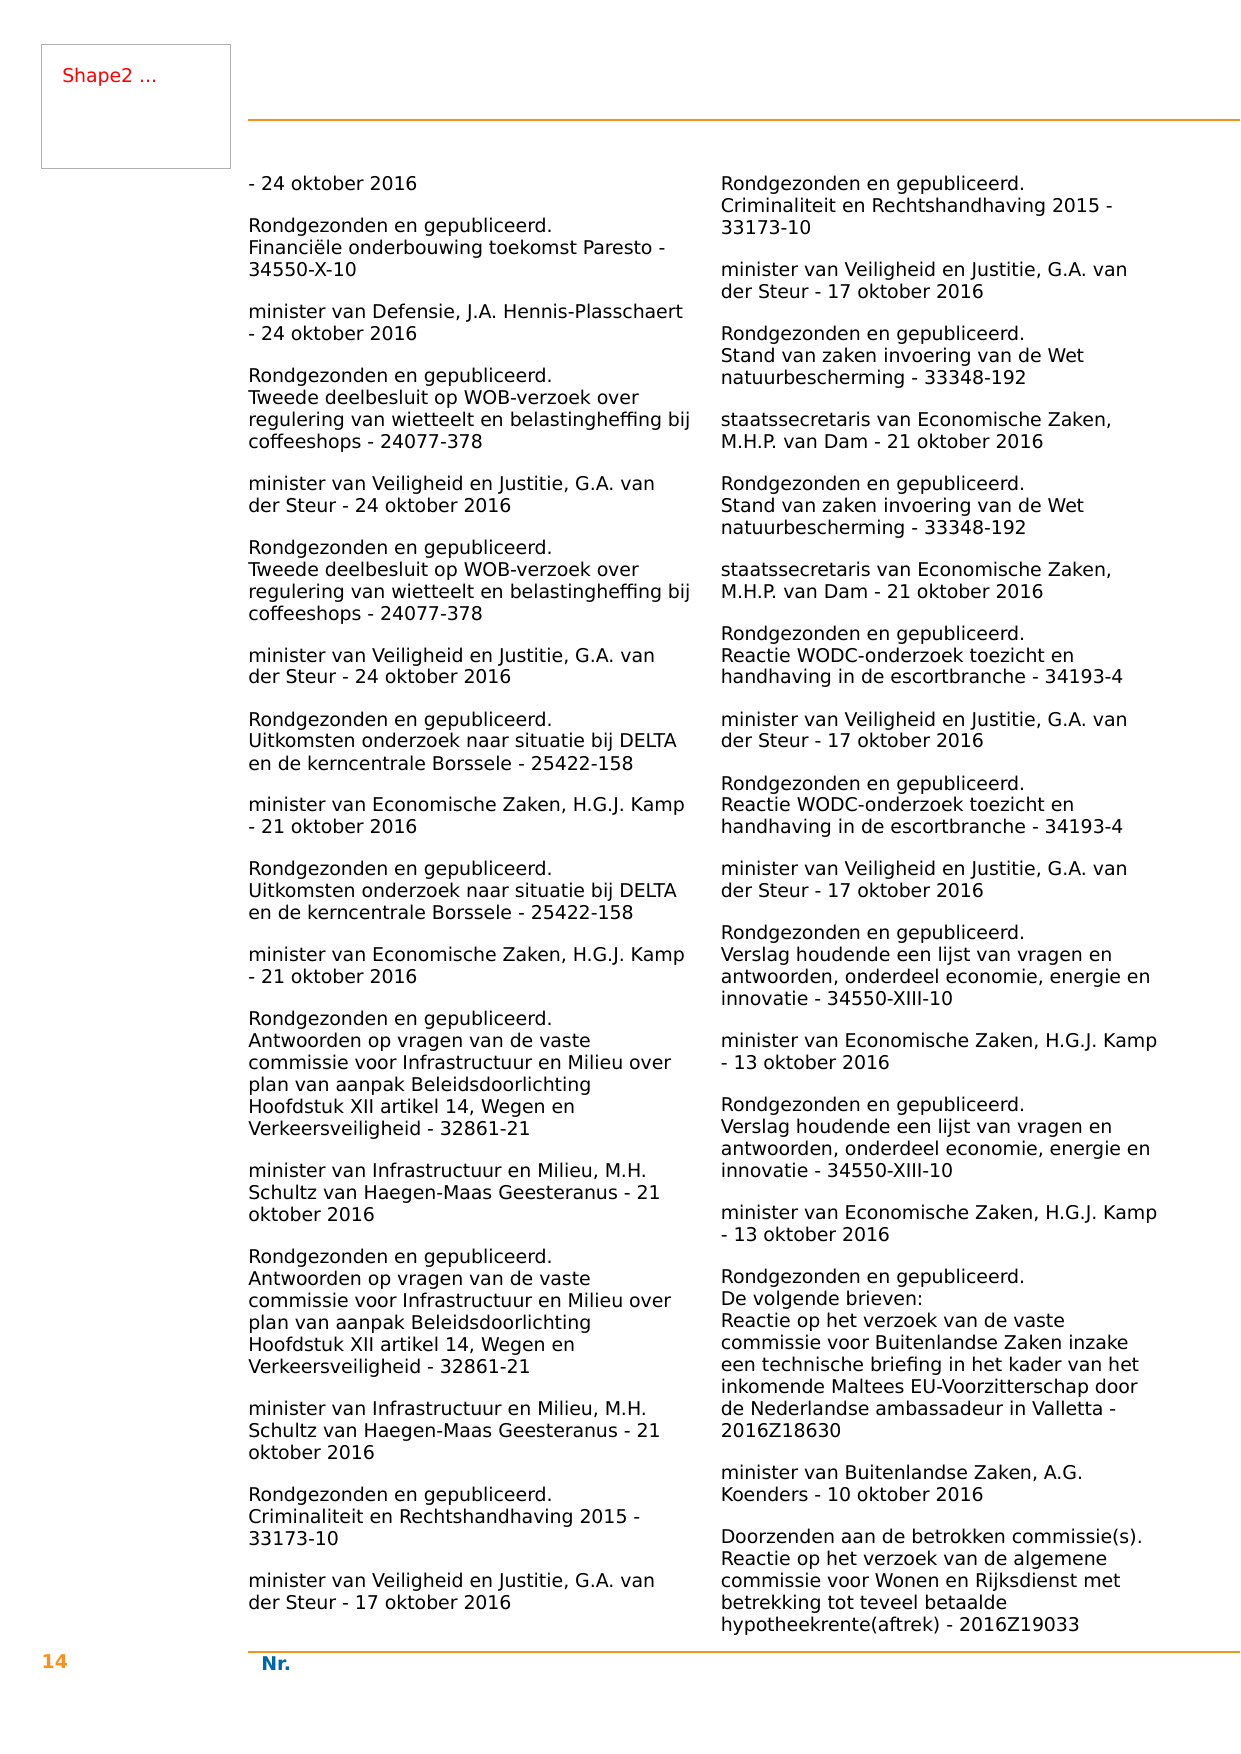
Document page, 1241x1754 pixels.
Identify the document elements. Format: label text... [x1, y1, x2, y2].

text minister van Infrastructuur en Milieu, M.H. Schultz van Haegen-Maas Geesteranus - 21 oktober 2016 [248, 1160, 691, 1226]
text Rondgezonden en gepubliceerd. [248, 1008, 691, 1030]
text Stand van zaken invoering van de Wet natuurbescherming - 33348-192 [721, 345, 1163, 389]
text Rondgezonden en gepubliceerd. [721, 622, 1163, 644]
text Rondgezonden en gepubliceerd. [721, 1266, 1163, 1288]
text minister van Buitenlandse Zaken, A.G. Koenders - 10 oktober 2016 [721, 1462, 1163, 1506]
text minister van Veiligheid en Justitie, G.A. van der Steur - 17 oktober 2016 [721, 858, 1163, 902]
text Rondgezonden en gepubliceerd. [248, 1484, 691, 1506]
text minister van Economische Zaken, H.G.J. Kamp - 21 oktober 2016 [248, 794, 691, 838]
text - 24 oktober 2016 [248, 173, 691, 195]
text minister van Veiligheid en Justitie, G.A. van der Steur - 24 oktober 2016 [248, 473, 691, 517]
text Criminaliteit en Rechtshandhaving 2015 - 33173-10 [721, 195, 1163, 239]
text staatssecretaris van Economische Zaken, M.H.P. van Dam - 21 oktober 2016 [721, 558, 1163, 602]
text minister van Veiligheid en Justitie, G.A. van der Steur - 17 oktober 2016 [248, 1570, 691, 1614]
text Reactie op het verzoek van de vaste commissie voor Buitenlandse Zaken inzake een technische briefing in het kader van het inkomende Maltees EU-Voorzitterschap door de Nederlandse ambassadeur in Valletta - 2016Z18630 [721, 1310, 1163, 1442]
text Rondgezonden en gepubliceerd. [248, 215, 691, 237]
text minister van Veiligheid en Justitie, G.A. van der Steur - 17 oktober 2016 [721, 259, 1163, 303]
text minister van Infrastructuur en Milieu, M.H. Schultz van Haegen-Maas Geesteranus - 21 oktober 2016 [248, 1398, 691, 1464]
text minister van Economische Zaken, H.G.J. Kamp - 13 oktober 2016 [721, 1202, 1163, 1246]
text Criminaliteit en Rechtshandhaving 2015 - 33173-10 [248, 1506, 691, 1550]
text minister van Economische Zaken, H.G.J. Kamp - 13 oktober 2016 [721, 1030, 1163, 1074]
text Rondgezonden en gepubliceerd. [248, 708, 691, 730]
text Uitkomsten onderzoek naar situatie bij DELTA en de kerncentrale Borssele - 25422-158 [248, 730, 691, 774]
text minister van Defensie, J.A. Hennis-Plasschaert - 24 oktober 2016 [248, 301, 691, 345]
text Reactie WODC-onderzoek toezicht en handhaving in de escortbranche - 34193-4 [721, 644, 1163, 688]
text Financiële onderbouwing toekomst Paresto - 34550-X-10 [248, 237, 691, 281]
text Rondgezonden en gepubliceerd. [721, 1094, 1163, 1116]
text Stand van zaken invoering van de Wet natuurbescherming - 33348-192 [721, 494, 1163, 538]
text Rondgezonden en gepubliceerd. [248, 858, 691, 880]
text Antwoorden op vragen van de vaste commissie voor Infrastructuur en Milieu over plan van aanpak Beleidsdoorlichting Hoofdstuk XII artikel 14, Wegen en Verkeersveiligheid - 32861-21 [248, 1030, 691, 1140]
text Tweede deelbesluit op WOB-verzoek over regulering van wietteelt en belastingheffing bij coffeeshops - 24077-378 [248, 558, 691, 624]
text Rondgezonden en gepubliceerd. [721, 772, 1163, 794]
text minister van Veiligheid en Justitie, G.A. van der Steur - 17 oktober 2016 [721, 708, 1163, 752]
text Uitkomsten onderzoek naar situatie bij DELTA en de kerncentrale Borssele - 25422-158 [248, 880, 691, 924]
text minister van Veiligheid en Justitie, G.A. van der Steur - 24 oktober 2016 [248, 644, 691, 688]
text Rondgezonden en gepubliceerd. [248, 1246, 691, 1268]
text Verslag houdende een lijst van vragen en antwoorden, onderdeel economie, energie en innovatie - 34550-XIII-10 [721, 1116, 1163, 1182]
text De volgende brieven: [721, 1288, 1163, 1310]
text Rondgezonden en gepubliceerd. [248, 537, 691, 558]
text Doorzenden aan de betrokken commissie(s). [721, 1526, 1163, 1548]
text Rondgezonden en gepubliceerd. [721, 473, 1163, 494]
text staatssecretaris van Economische Zaken, M.H.P. van Dam - 21 oktober 2016 [721, 409, 1163, 453]
text Antwoorden op vragen van de vaste commissie voor Infrastructuur en Milieu over plan van aanpak Beleidsdoorlichting Hoofdstuk XII artikel 14, Wegen en Verkeersveiligheid - 32861-21 [248, 1268, 691, 1378]
text Rondgezonden en gepubliceerd. [248, 365, 691, 387]
text Rondgezonden en gepubliceerd. [721, 173, 1163, 195]
text Rondgezonden en gepubliceerd. [721, 323, 1163, 345]
text Tweede deelbesluit op WOB-verzoek over regulering van wietteelt en belastingheffing bij coffeeshops - 24077-378 [248, 387, 691, 453]
text Reactie op het verzoek van de algemene commissie voor Wonen en Rijksdienst met betrekking tot teveel betaalde hypotheekrente(aftrek) - 2016Z19033 [721, 1548, 1163, 1636]
text Reactie WODC-onderzoek toezicht en handhaving in de escortbranche - 34193-4 [721, 794, 1163, 838]
text Rondgezonden en gepubliceerd. [721, 922, 1163, 944]
text minister van Economische Zaken, H.G.J. Kamp - 21 oktober 2016 [248, 944, 691, 988]
text Verslag houdende een lijst van vragen en antwoorden, onderdeel economie, energie en innovatie - 34550-XIII-10 [721, 944, 1163, 1010]
